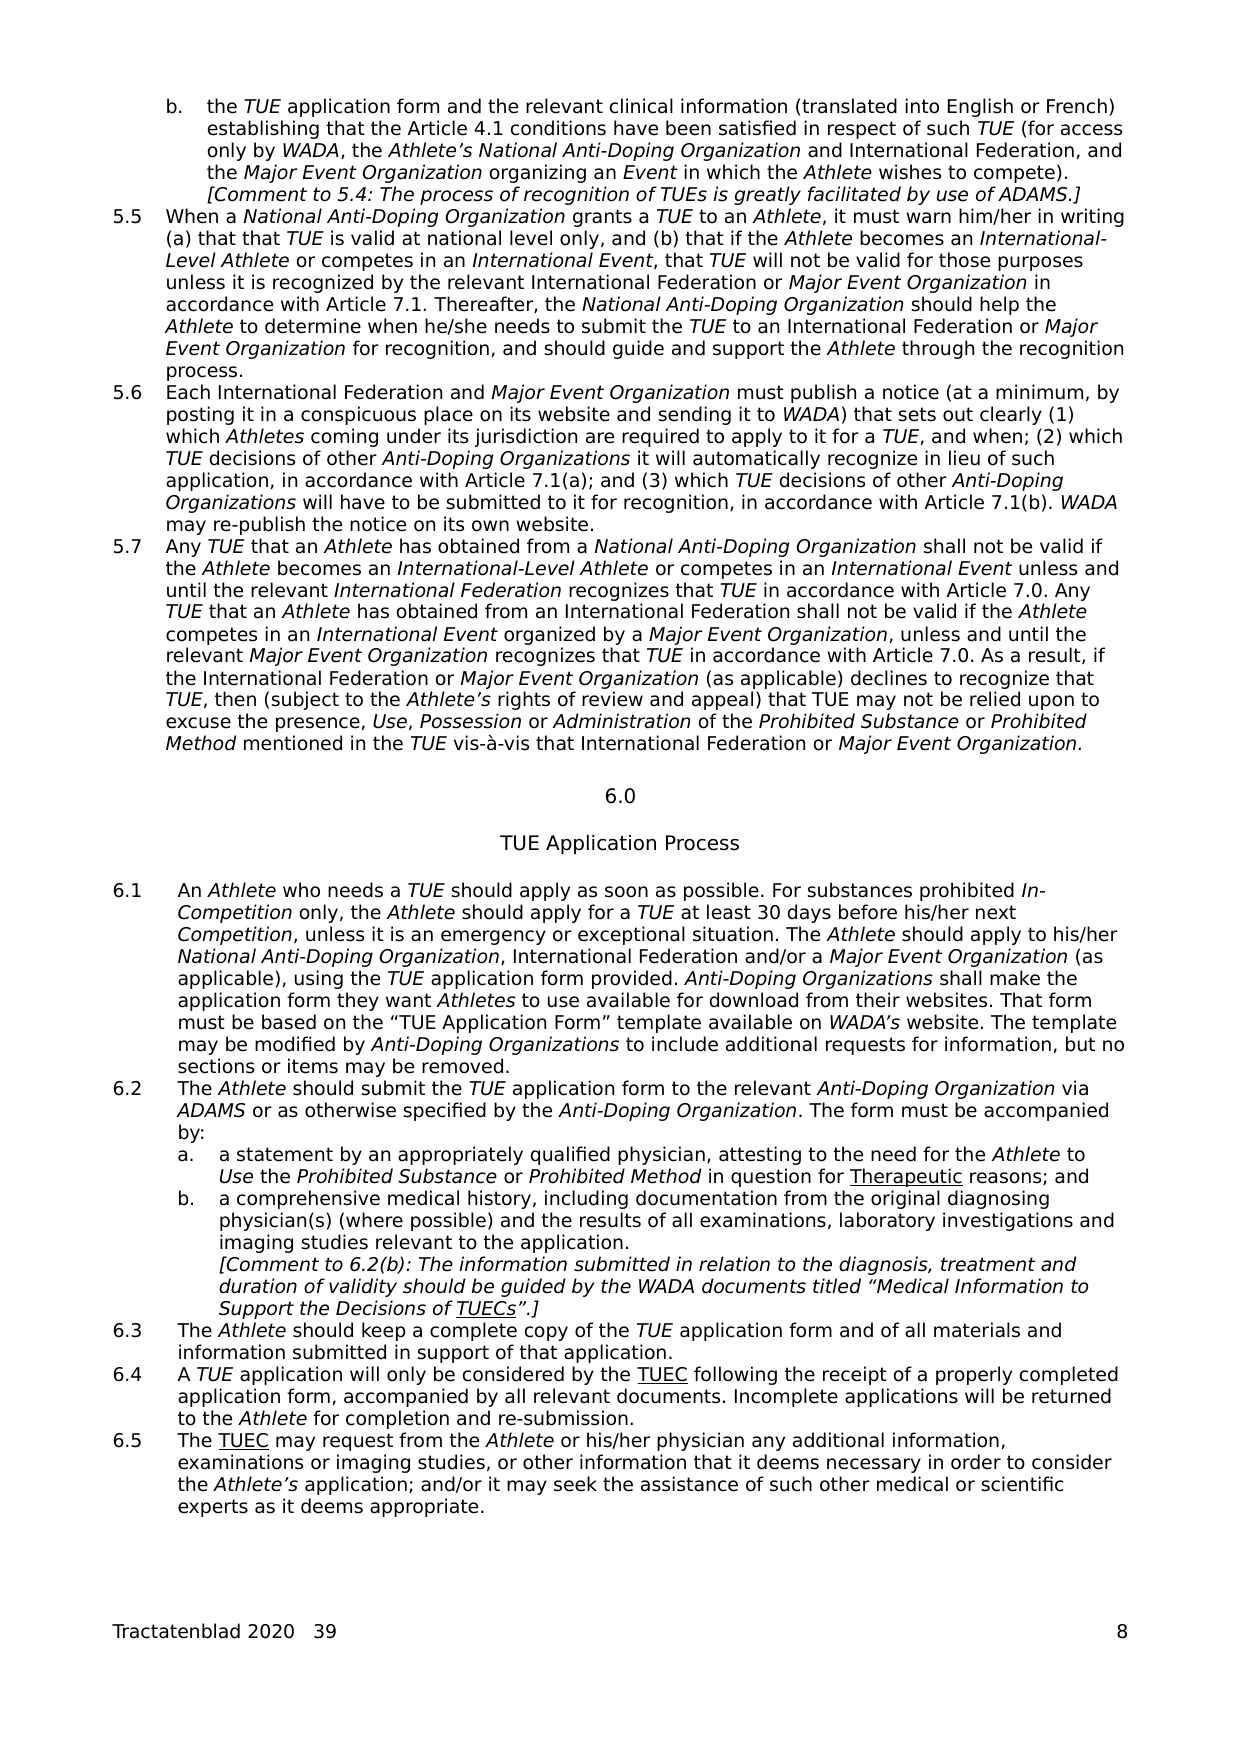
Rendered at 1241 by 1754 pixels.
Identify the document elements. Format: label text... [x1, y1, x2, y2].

text b. a comprehensive medical history, including documentation from the original diagnosing physician(s) (where possible) and the results of all examinations, laboratory investigations and imaging studies relevant to the application. [177, 1188, 1128, 1254]
subtitle 6.0 TUE Application Process [112, 785, 1128, 855]
text 6.1 An Athlete who needs a TUE should apply as soon as possible. For substances prohibited In-Competition only, the Athlete should apply for a TUE at least 30 days before his/her next Competition, unless it is an emergency or exceptional situation. The Athlete should apply to his/her National Anti-Doping Organization, International Federation and/or a Major Event Organization (as applicable), using the TUE application form provided. Anti-Doping Organizations shall make the application form they want Athletes to use available for download from their websites. That form must be based on the “TUE Application Form” template available on WADA’s website. The template may be modified by Anti-Doping Organizations to include additional requests for information, but no sections or items may be removed. [112, 880, 1128, 1078]
text 5.7 Any TUE that an Athlete has obtained from a National Anti-Doping Organization shall not be valid if the Athlete becomes an International-Level Athlete or competes in an International Event unless and until the relevant International Federation recognizes that TUE in accordance with Article 7.0. Any TUE that an Athlete has obtained from an International Federation shall not be valid if the Athlete competes in an International Event organized by a Major Event Organization, unless and until the relevant Major Event Organization recognizes that TUE in accordance with Article 7.0. As a result, if the International Federation or Major Event Organization (as applicable) declines to recognize that TUE, then (subject to the Athlete’s rights of review and appeal) that TUE may not be relied upon to excuse the presence, Use, Possession or Administration of the Prohibited Substance or Prohibited Method mentioned in the TUE vis-à-vis that International Federation or Major Event Organization. [112, 536, 1128, 755]
text 6.2 The Athlete should submit the TUE application form to the relevant Anti-Doping Organization via ADAMS or as otherwise specified by the Anti-Doping Organization. The form must be accompanied by: [112, 1078, 1128, 1144]
text b. the TUE application form and the relevant clinical information (translated into English or French) establishing that the Article 4.1 conditions have been satisfied in respect of such TUE (for access only by WADA, the Athlete’s National Anti-Doping Organization and International Federation, and the Major Event Organization organizing an Event in which the Athlete wishes to compete). [165, 96, 1128, 184]
text [Comment to 6.2(b): The information submitted in relation to the diagnosis, treatment and duration of validity should be guided by the WADA documents titled “Medical Information to Support the Decisions of TUECs”.] [218, 1254, 1128, 1320]
text a. a statement by an appropriately qualified physician, attesting to the need for the Athlete to Use the Prohibited Substance or Prohibited Method in question for Therapeutic reasons; and [177, 1144, 1128, 1188]
text 6.5 The TUEC may request from the Athlete or his/her physician any additional information, examinations or imaging studies, or other information that it deems necessary in order to consider the Athlete’s application; and/or it may seek the assistance of such other medical or scientific experts as it deems appropriate. [112, 1430, 1128, 1518]
text [Comment to 5.4: The process of recognition of TUEs is greatly facilitated by use of ADAMS.] [207, 184, 1128, 206]
text 5.5 When a National Anti-Doping Organization grants a TUE to an Athlete, it must warn him/her in writing (a) that that TUE is valid at national level only, and (b) that if the Athlete becomes an International-Level Athlete or competes in an International Event, that TUE will not be valid for those purposes unless it is recognized by the relevant International Federation or Major Event Organization in accordance with Article 7.1. Thereafter, the National Anti-Doping Organization should help the Athlete to determine when he/she needs to submit the TUE to an International Federation or Major Event Organization for recognition, and should guide and support the Athlete through the recognition process. [112, 206, 1128, 382]
text 5.6 Each International Federation and Major Event Organization must publish a notice (at a minimum, by posting it in a conspicuous place on its website and sending it to WADA) that sets out clearly (1) which Athletes coming under its jurisdiction are required to apply to it for a TUE, and when; (2) which TUE decisions of other Anti-Doping Organizations it will automatically recognize in lieu of such application, in accordance with Article 7.1(a); and (3) which TUE decisions of other Anti-Doping Organizations will have to be submitted to it for recognition, in accordance with Article 7.1(b). WADA may re-publish the notice on its own website. [112, 382, 1128, 536]
text 6.3 The Athlete should keep a complete copy of the TUE application form and of all materials and information submitted in support of that application. [112, 1320, 1128, 1364]
text 6.4 A TUE application will only be considered by the TUEC following the receipt of a properly completed application form, accompanied by all relevant documents. Incomplete applications will be returned to the Athlete for completion and re-submission. [112, 1364, 1128, 1430]
